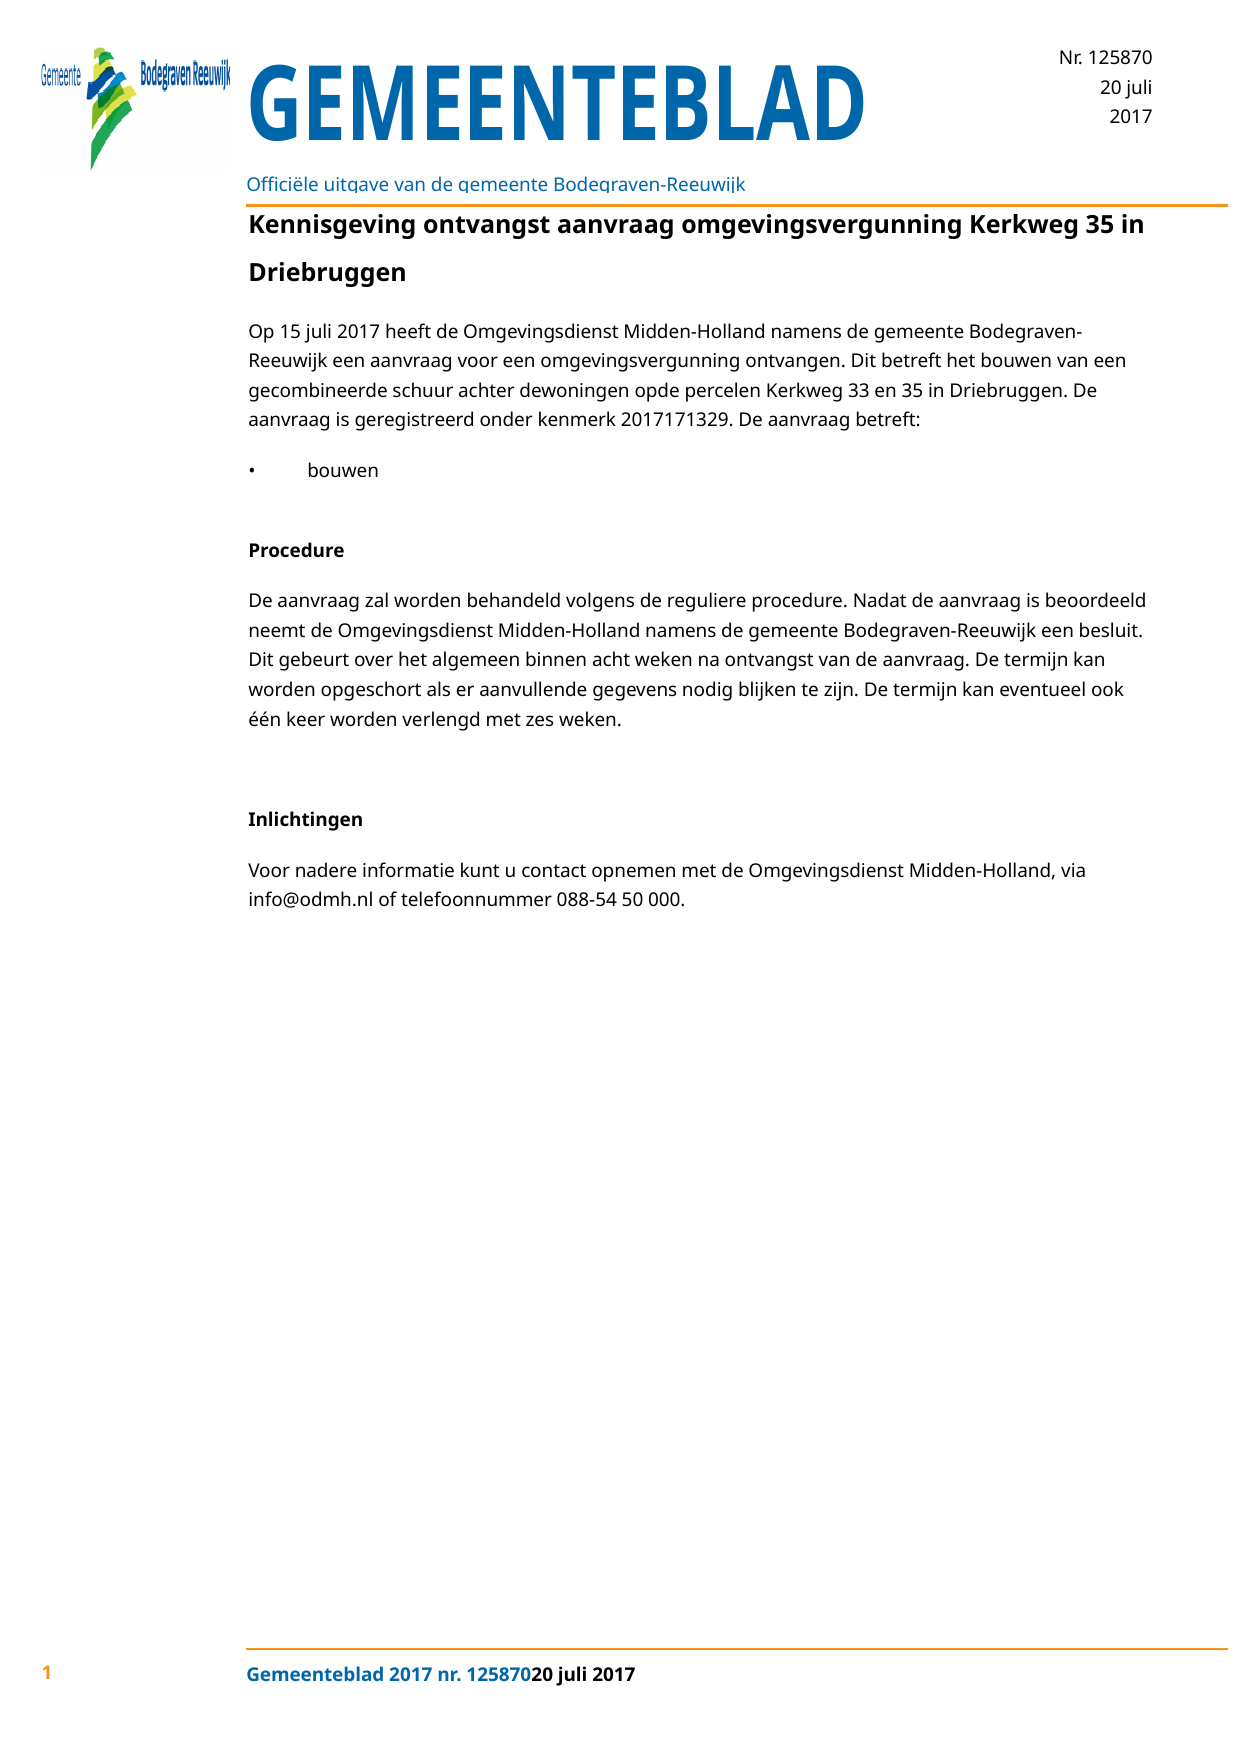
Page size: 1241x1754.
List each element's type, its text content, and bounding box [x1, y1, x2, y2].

text Op 15 juli 2017 heeft de Omgevingsdienst Midden-Holland namens de gemeente Bodegraven-Reeuwijk een aanvraag voor een omgevingsvergunning ontvangen. Dit betreft het bouwen van een gecombineerde schuur achter dewoningen opde percelen Kerkweg 33 en 35 in Driebruggen. De aanvraag is geregistreerd onder kenmerk 2017171329. De aanvraag betreft: [248, 318, 1152, 432]
picture [41, 47, 231, 172]
text De aanvraag zal worden behandeld volgens de reguliere procedure. Nadat de aanvraag is beoordeeld neemt de Omgevingsdienst Midden-Holland namens de gemeente Bodegraven-Reeuwijk een besluit. Dit gebeurt over het algemeen binnen acht weken na ontvangst van de aanvraag. De termijn kan worden opgeschort als er aanvullende gegevens nodig blijken te zijn. De termijn kan eventueel ook één keer worden verlengd met zes weken. [248, 587, 1152, 732]
text Kennisgeving ontvangst aanvraag omgevingsvergunning Kerkweg 35 in Driebruggen [248, 207, 1152, 288]
text Procedure [248, 537, 1152, 563]
list bouwen [248, 457, 1152, 483]
text Inlichtingen [248, 807, 1152, 832]
text Voor nadere informatie kunt u contact opnemen met de Omgevingsdienst Midden-Holland, via info@odmh.nl of telefoonnummer 088-54 50 000. [248, 857, 1152, 912]
